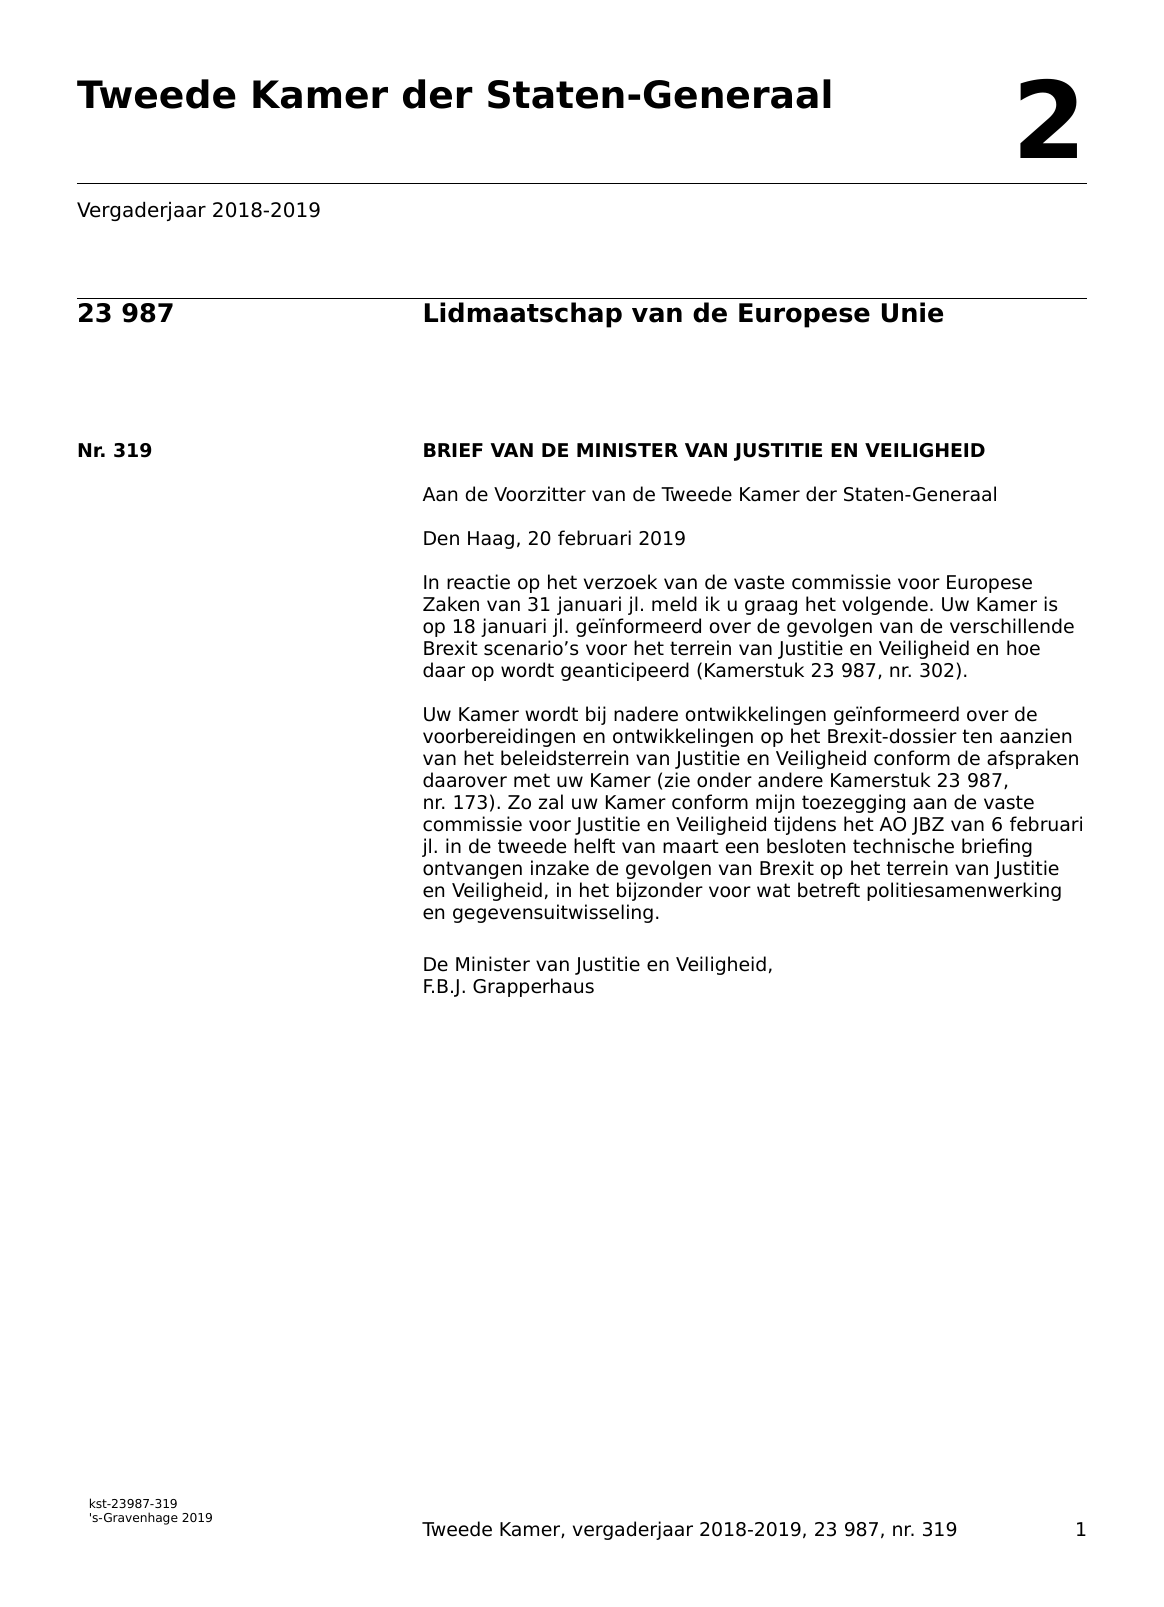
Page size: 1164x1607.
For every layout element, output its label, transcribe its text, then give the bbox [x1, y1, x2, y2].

table_header Tweede Kamer der Staten-Generaal [77, 59, 886, 183]
table_cell Vergaderjaar 2018-2019 [77, 184, 1087, 298]
text kst-23987-319 [88, 1497, 323, 1511]
subtitle 23 987 Lidmaatschap van de Europese Unie [77, 299, 1087, 329]
text In reactie op het verzoek van de vaste commissie voor Europese Zaken van 31 januari jl. meld ik u graag het volgende. Uw Kamer is op 18 januari jl. geïnformeerd over de gevolgen van de verschillende Brexit scenario’s voor het terrein van Justitie en Veiligheid en hoe daar op wordt geanticipeerd (Kamerstuk 23 987, nr. 302). [422, 572, 1087, 682]
table_header 2 [886, 59, 1087, 183]
text Aan de Voorzitter van de Tweede Kamer der Staten-Generaal [422, 484, 1087, 506]
text Den Haag, 20 februari 2019 [422, 528, 1087, 550]
text 's-Gravenhage 2019 [88, 1511, 323, 1525]
text Uw Kamer wordt bij nadere ontwikkelingen geïnformeerd over de voorbereidingen en ontwikkelingen op het Brexit-dossier ten aanzien van het beleidsterrein van Justitie en Veiligheid conform de afspraken daarover met uw Kamer (zie onder andere Kamerstuk 23 987, nr. 173). Zo zal uw Kamer conform mijn toezegging aan de vaste commissie voor Justitie en Veiligheid tijdens het AO JBZ van 6 februari jl. in de tweede helft van maart een besloten technische briefing ontvangen inzake de gevolgen van Brexit op het terrein van Justitie en Veiligheid, in het bijzonder voor wat betreft politiesamenwerking en gegevensuitwisseling. [422, 704, 1087, 924]
text De Minister van Justitie en Veiligheid, F.B.J. Grapperhaus [422, 954, 1087, 998]
subtitle Nr. 319 BRIEF VAN DE MINISTER VAN JUSTITIE EN VEILIGHEID [77, 440, 1087, 462]
